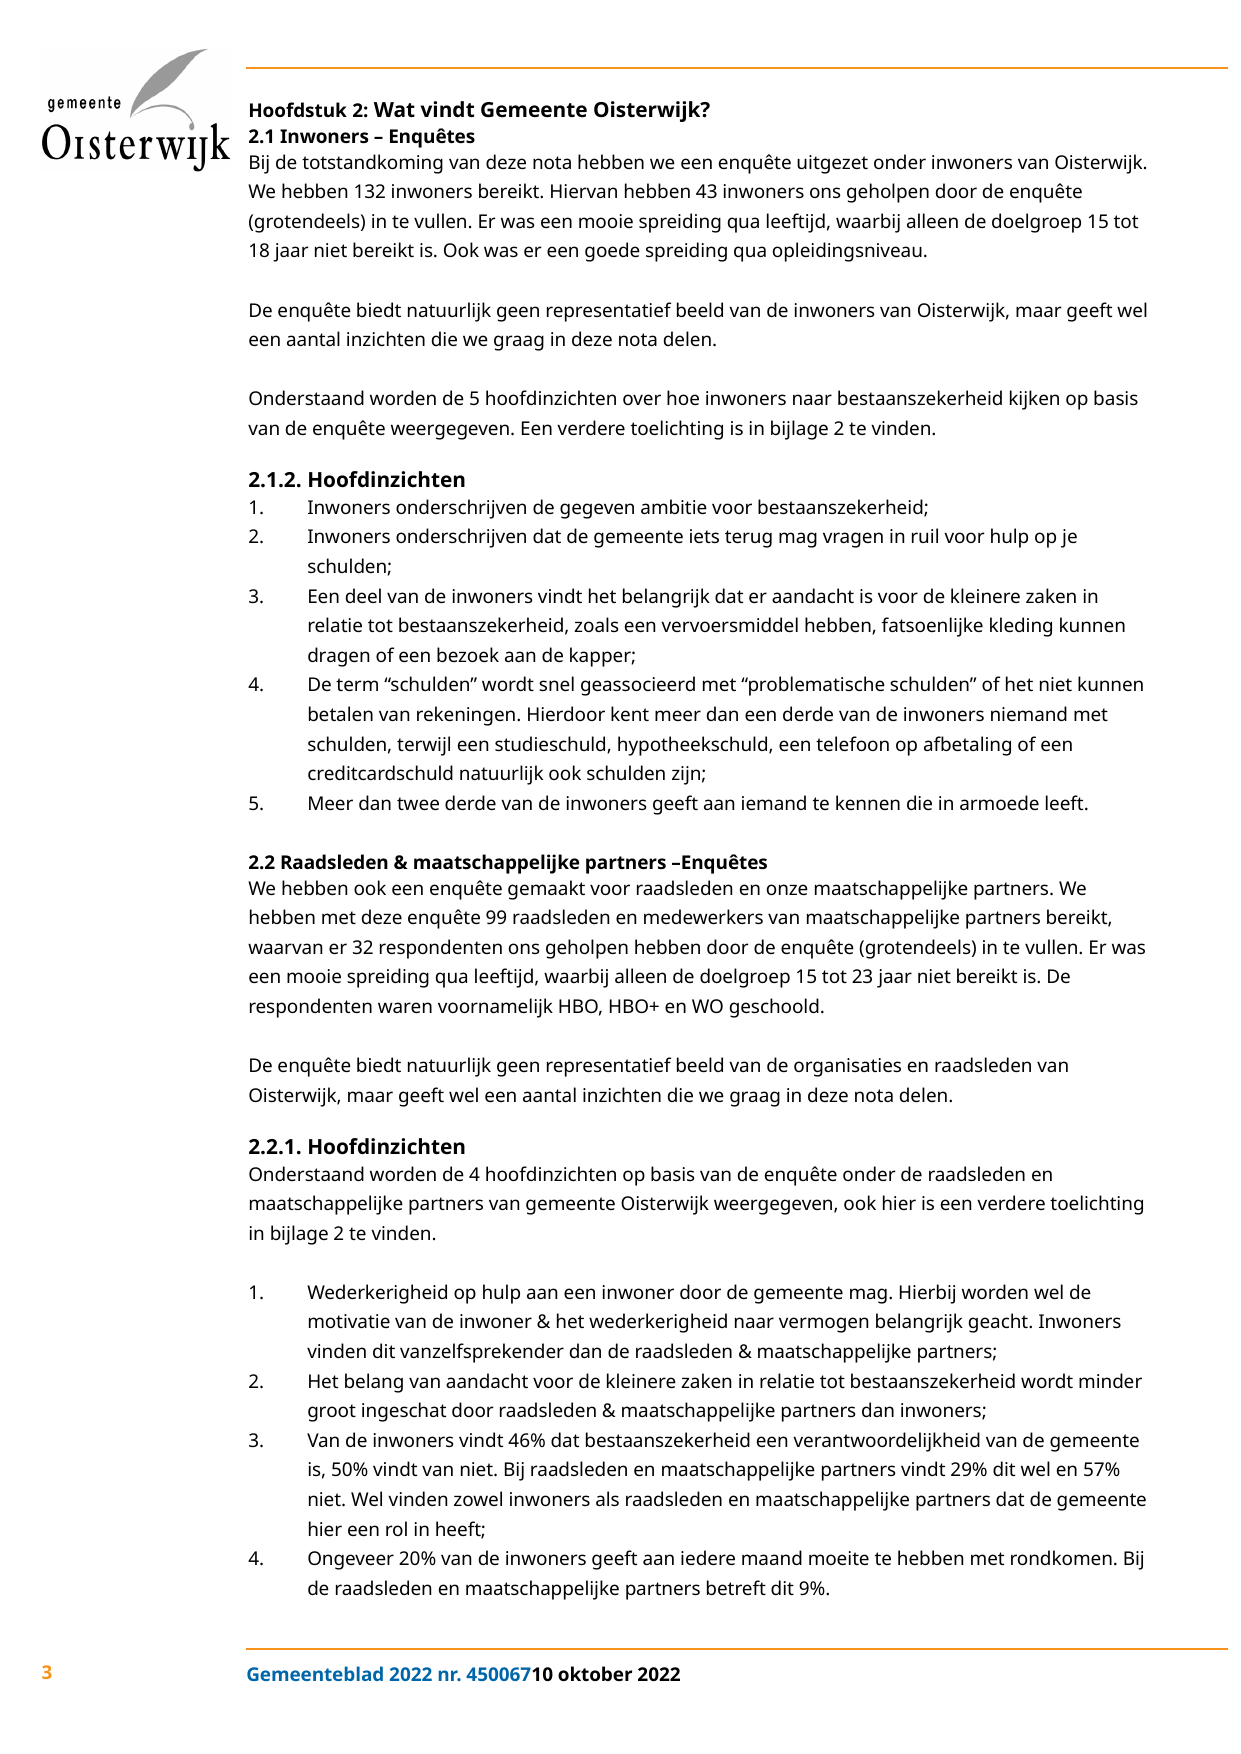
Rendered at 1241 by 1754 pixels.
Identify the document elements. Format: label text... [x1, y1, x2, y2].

list Inwoners onderschrijven de gegeven ambitie voor bestaanszekerheid; [248, 494, 1152, 520]
text De enquête biedt natuurlijk geen representatief beeld van de organisaties en raadsleden van Oisterwijk, maar geeft wel een aantal inzichten die we graag in deze nota delen. [248, 1052, 1152, 1108]
text 2.2.1. Hoofdinzichten [248, 1132, 1152, 1161]
text Bij de totstandkoming van deze nota hebben we een enquête uitgezet onder inwoners van Oisterwijk. We hebben 132 inwoners bereikt. Hiervan hebben 43 inwoners ons geholpen door de enquête (grotendeels) in te vullen. Er was een mooie spreiding qua leeftijd, waarbij alleen de doelgroep 15 tot 18 jaar niet bereikt is. Ook was er een goede spreiding qua opleidingsniveau. [248, 149, 1152, 263]
list De term “schulden” wordt snel geassocieerd met “problematische schulden” of het niet kunnen betalen van rekeningen. Hierdoor kent meer dan een derde van de inwoners niemand met schulden, terwijl een studieschuld, hypotheekschuld, een telefoon op afbetaling of een creditcardschuld natuurlijk ook schulden zijn; [248, 672, 1152, 786]
list Meer dan twee derde van de inwoners geeft aan iemand te kennen die in armoede leeft. [248, 790, 1152, 816]
text De enquête biedt natuurlijk geen representatief beeld van de inwoners van Oisterwijk, maar geeft wel een aantal inzichten die we graag in deze nota delen. [248, 297, 1152, 352]
picture [41, 47, 231, 172]
text 2.1 Inwoners – Enquêtes [248, 123, 1152, 149]
list Inwoners onderschrijven dat de gemeente iets terug mag vragen in ruil voor hulp op je schulden; [248, 524, 1152, 579]
list Het belang van aandacht voor de kleinere zaken in relatie tot bestaanszekerheid wordt minder groot ingeschat door raadsleden & maatschappelijke partners dan inwoners; [248, 1368, 1152, 1423]
text 2.2 Raadsleden & maatschappelijke partners –Enquêtes [248, 849, 1152, 875]
text Onderstaand worden de 5 hoofdinzichten over hoe inwoners naar bestaanszekerheid kijken op basis van de enquête weergegeven. Een verdere toelichting is in bijlage 2 te vinden. [248, 386, 1152, 441]
text Hoofdstuk 2: Wat vindt Gemeente Oisterwijk? [248, 95, 1152, 123]
text We hebben ook een enquête gemaakt voor raadsleden en onze maatschappelijke partners. We hebben met deze enquête 99 raadsleden en medewerkers van maatschappelijke partners bereikt, waarvan er 32 respondenten ons geholpen hebben door de enquête (grotendeels) in te vullen. Er was een mooie spreiding qua leeftijd, waarbij alleen de doelgroep 15 tot 23 jaar niet bereikt is. De respondenten waren voornamelijk HBO, HBO+ en WO geschoold. [248, 875, 1152, 1019]
list Van de inwoners vindt 46% dat bestaanszekerheid een verantwoordelijkheid van de gemeente is, 50% vindt van niet. Bij raadsleden en maatschappelijke partners vindt 29% dit wel en 57% niet. Wel vinden zowel inwoners als raadsleden en maatschappelijke partners dat de gemeente hier een rol in heeft; [248, 1427, 1152, 1541]
list Ongeveer 20% van de inwoners geeft aan iedere maand moeite te hebben met rondkomen. Bij de raadsleden en maatschappelijke partners betreft dit 9%. [248, 1545, 1152, 1601]
text 2.1.2. Hoofdinzichten [248, 466, 1152, 494]
list Een deel van de inwoners vindt het belangrijk dat er aandacht is voor de kleinere zaken in relatie tot bestaanszekerheid, zoals een vervoersmiddel hebben, fatsoenlijke kleding kunnen dragen of een bezoek aan de kapper; [248, 583, 1152, 668]
text Onderstaand worden de 4 hoofdinzichten op basis van de enquête onder de raadsleden en maatschappelijke partners van gemeente Oisterwijk weergegeven, ook hier is een verdere toelichting in bijlage 2 te vinden. [248, 1161, 1152, 1246]
list Wederkerigheid op hulp aan een inwoner door de gemeente mag. Hierbij worden wel de motivatie van de inwoner & het wederkerigheid naar vermogen belangrijk geacht. Inwoners vinden dit vanzelfsprekender dan de raadsleden & maatschappelijke partners; [248, 1279, 1152, 1364]
